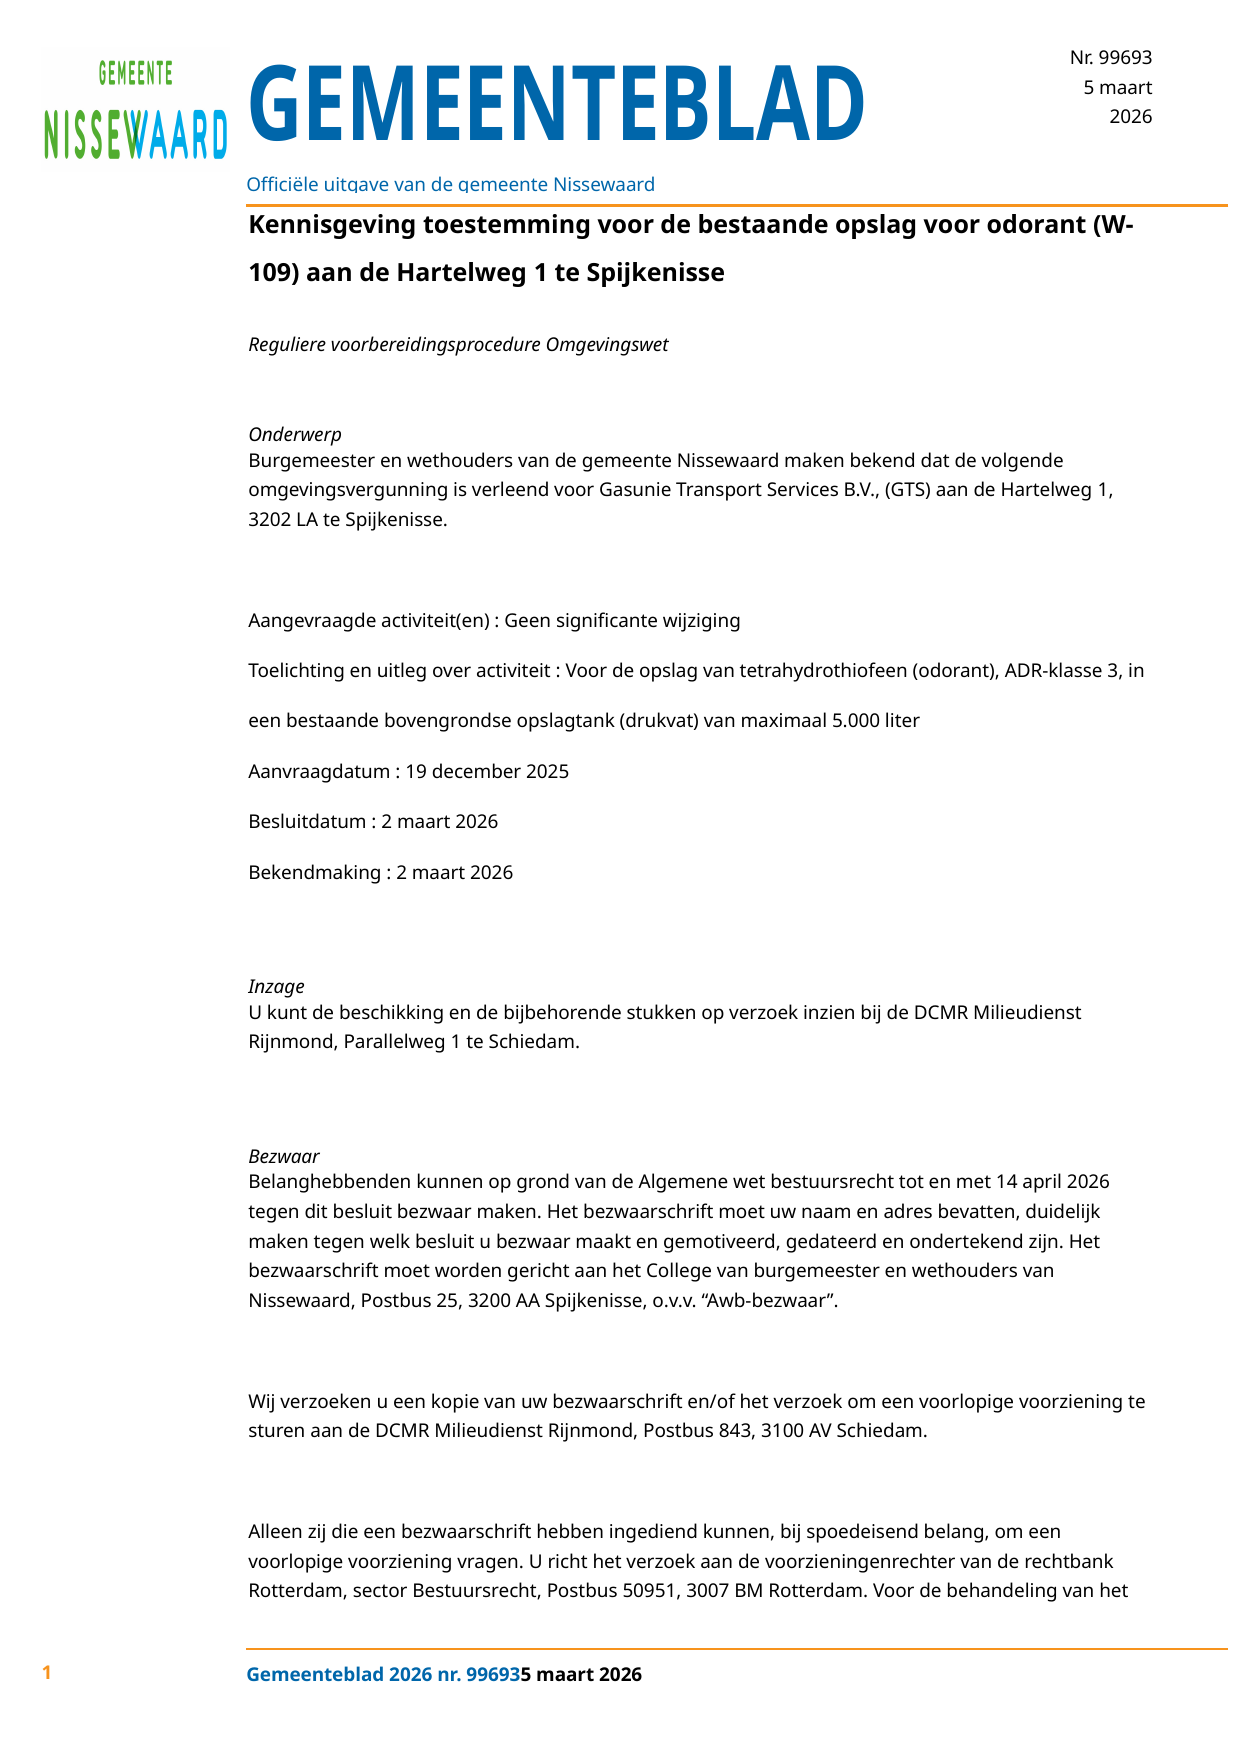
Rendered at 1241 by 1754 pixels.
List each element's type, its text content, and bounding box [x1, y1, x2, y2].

text Burgemeester en wethouders van de gemeente Nissewaard maken bekend dat de volgende omgevingsvergunning is verleend voor Gasunie Transport Services B.V., (GTS) aan de Hartelweg 1, 3202 LA te Spijkenisse. [248, 447, 1152, 532]
text Alleen zij die een bezwaarschrift hebben ingediend kunnen, bij spoedeisend belang, om een voorlopige voorziening vragen. U richt het verzoek aan de voorzieningenrechter van de rechtbank Rotterdam, sector Bestuursrecht, Postbus 50951, 3007 BM Rotterdam. Voor de behandeling van het [248, 1518, 1152, 1603]
text Toelichting en uitleg over activiteit : Voor de opslag van tetrahydrothiofeen (odorant), ADR-klasse 3, in [248, 657, 1152, 683]
text Reguliere voorbereidingsprocedure Omgevingswet [248, 331, 1152, 357]
text Bekendmaking : 2 maart 2026 [248, 859, 1152, 885]
text Aangevraagde activiteit(en) : Geen significante wijziging [248, 607, 1152, 633]
text een bestaande bovengrondse opslagtank (drukvat) van maximaal 5.000 liter [248, 708, 1152, 733]
text U kunt de beschikking en de bijbehorende stukken op verzoek inzien bij de DCMR Milieudienst Rijnmond, Parallelweg 1 te Schiedam. [248, 999, 1152, 1054]
text Kennisgeving toestemming voor de bestaande opslag voor odorant (W-109) aan de Hartelweg 1 te Spijkenisse [248, 207, 1152, 288]
text Belanghebbenden kunnen op grond van de Algemene wet bestuursrecht tot en met 14 april 2026 tegen dit besluit bezwaar maken. Het bezwaarschrift moet uw naam en adres bevatten, duidelijk maken tegen welk besluit u bezwaar maakt en gemotiveerd, gedateerd en ondertekend zijn. Het bezwaarschrift moet worden gericht aan het College van burgemeester en wethouders van Nissewaard, Postbus 25, 3200 AA Spijkenisse, o.v.v. “Awb-bezwaar”. [248, 1169, 1152, 1313]
text Besluitdatum : 2 maart 2026 [248, 808, 1152, 834]
text Inzage [248, 973, 1152, 999]
text Onderwerp [248, 421, 1152, 447]
text Bezwaar [248, 1143, 1152, 1169]
text Aanvraagdatum : 19 december 2025 [248, 758, 1152, 784]
text Wij verzoeken u een kopie van uw bezwaarschrift en/of het verzoek om een voorlopige voorziening te sturen aan de DCMR Milieudienst Rijnmond, Postbus 843, 3100 AV Schiedam. [248, 1388, 1152, 1443]
picture [41, 47, 231, 172]
